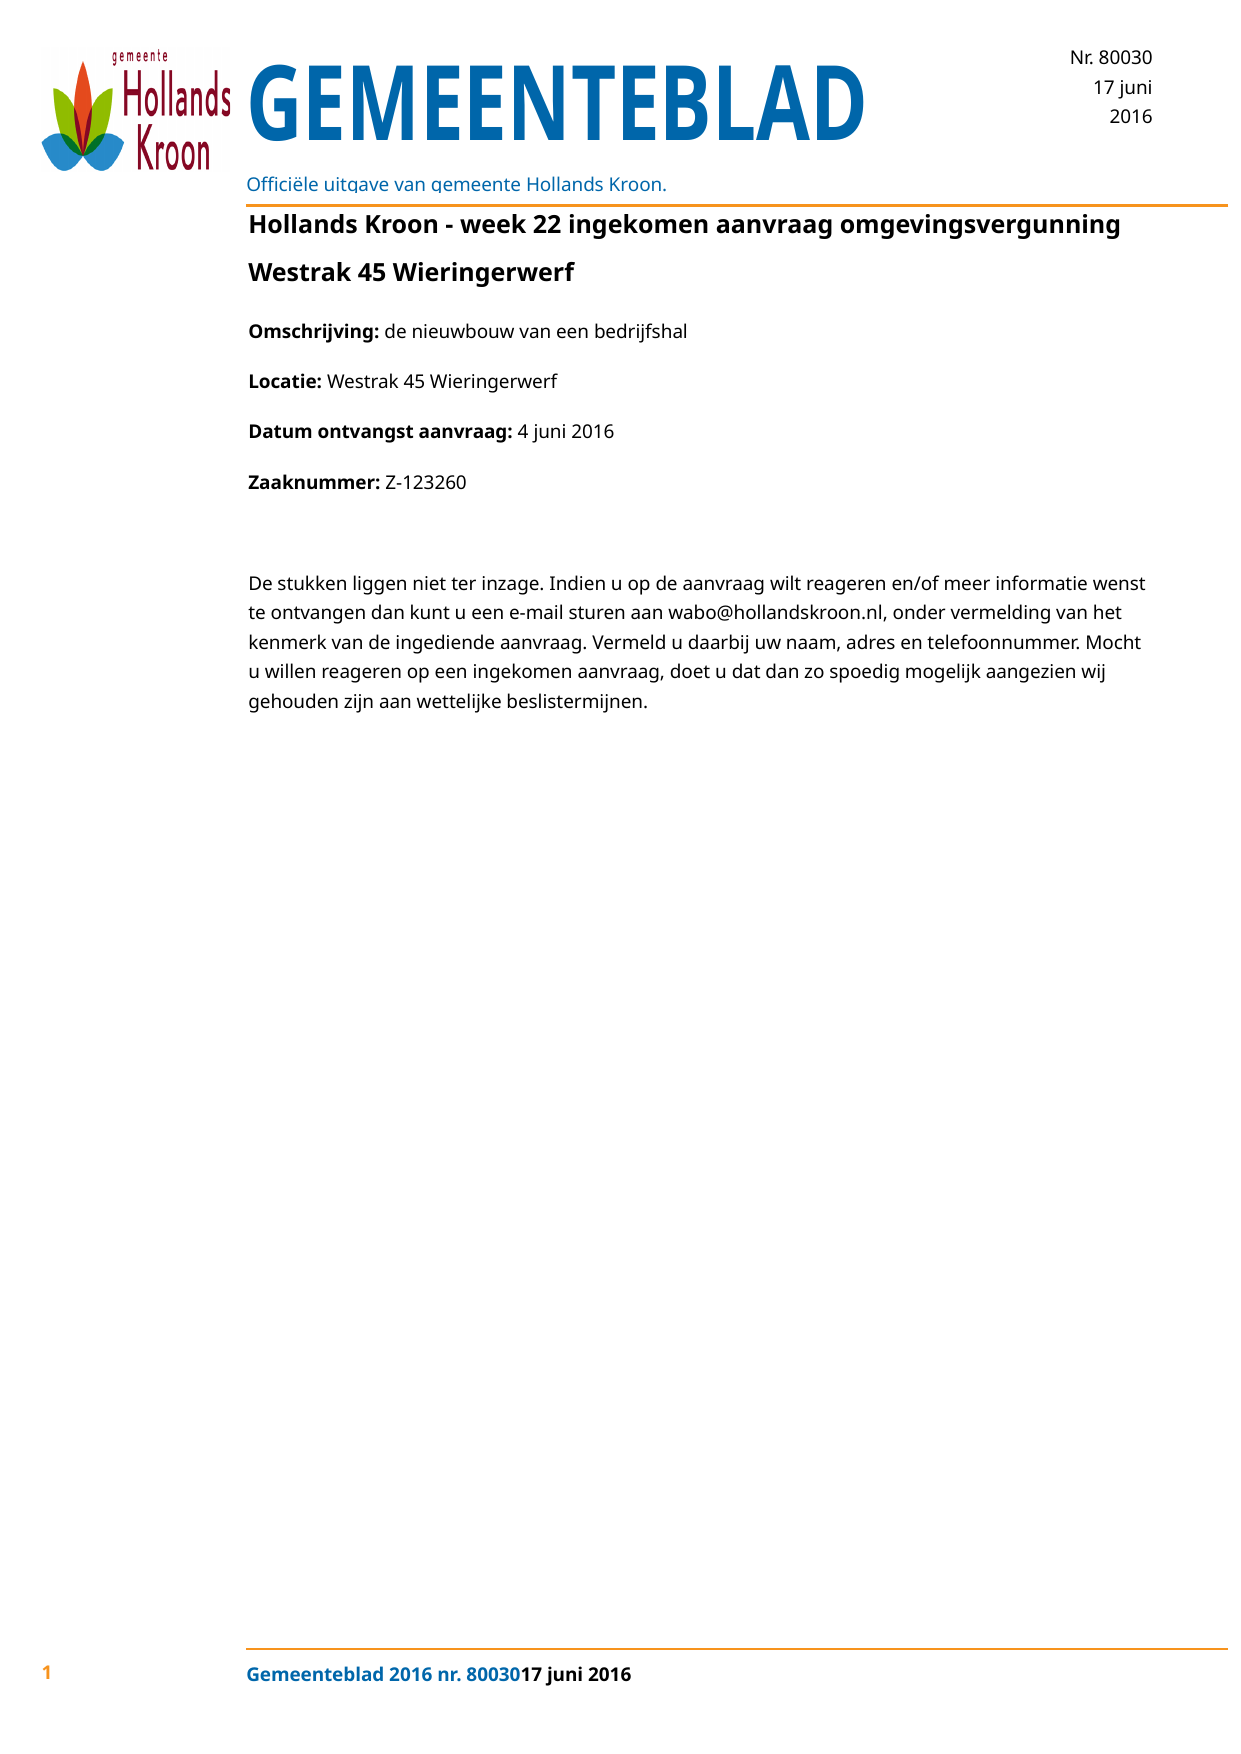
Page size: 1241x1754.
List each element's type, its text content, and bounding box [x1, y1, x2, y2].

text Locatie: Westrak 45 Wieringerwerf [248, 368, 1152, 394]
picture [41, 47, 231, 172]
text Omschrijving: de nieuwbouw van een bedrijfshal [248, 318, 1152, 344]
text De stukken liggen niet ter inzage. Indien u op de aanvraag wilt reageren en/of meer informatie wenst te ontvangen dan kunt u een e-mail sturen aan wabo@hollandskroon.nl, onder vermelding van het kenmerk van de ingediende aanvraag. Vermeld u daarbij uw naam, adres en telefoonnummer. Mocht u willen reageren op een ingekomen aanvraag, doet u dat dan zo spoedig mogelijk aangezien wij gehouden zijn aan wettelijke beslistermijnen. [248, 570, 1152, 714]
text Zaaknummer: Z-123260 [248, 469, 1152, 495]
text Hollands Kroon - week 22 ingekomen aanvraag omgevingsvergunning Westrak 45 Wieringerwerf [248, 207, 1152, 288]
text Datum ontvangst aanvraag: 4 juni 2016 [248, 419, 1152, 444]
